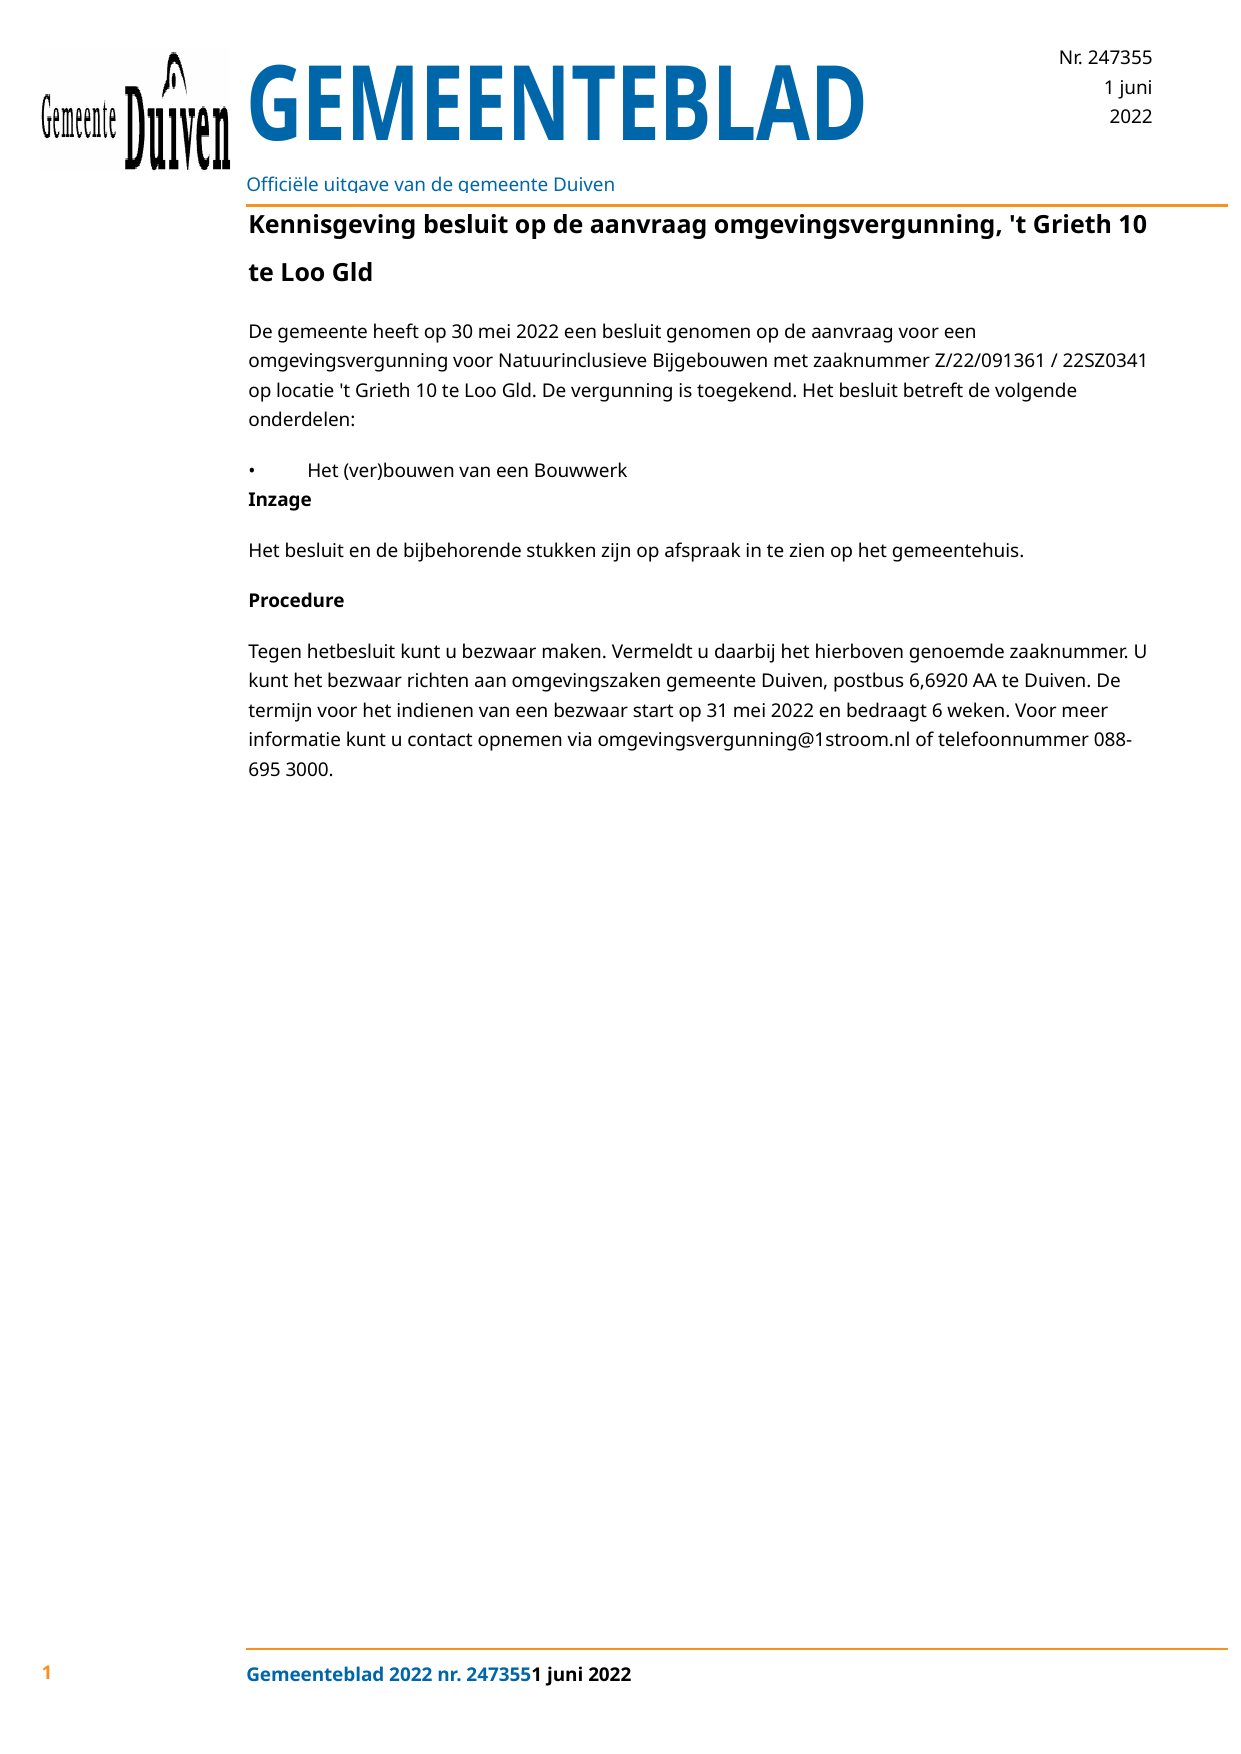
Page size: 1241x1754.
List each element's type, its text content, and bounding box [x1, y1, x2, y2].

text Het besluit en de bijbehorende stukken zijn op afspraak in te zien op het gemeentehuis. [248, 537, 1152, 563]
list Het (ver)bouwen van een Bouwwerk [248, 457, 1152, 483]
text De gemeente heeft op 30 mei 2022 een besluit genomen op de aanvraag voor een omgevingsvergunning voor Natuurinclusieve Bijgebouwen met zaaknummer Z/22/091361 / 22SZ0341 op locatie 't Grieth 10 te Loo Gld. De vergunning is toegekend. Het besluit betreft de volgende onderdelen: [248, 318, 1152, 432]
text Tegen hetbesluit kunt u bezwaar maken. Vermeldt u daarbij het hierboven genoemde zaaknummer. U kunt het bezwaar richten aan omgevingszaken gemeente Duiven, postbus 6,6920 AA te Duiven. De termijn voor het indienen van een bezwaar start op 31 mei 2022 en bedraagt 6 weken. Voor meer informatie kunt u contact opnemen via omgevingsvergunning@1stroom.nl of telefoonnummer 088-695 3000. [248, 638, 1152, 782]
picture [41, 47, 231, 172]
text Inzage [248, 487, 1152, 512]
text Procedure [248, 587, 1152, 613]
text Kennisgeving besluit op de aanvraag omgevingsvergunning, 't Grieth 10 te Loo Gld [248, 207, 1152, 288]
